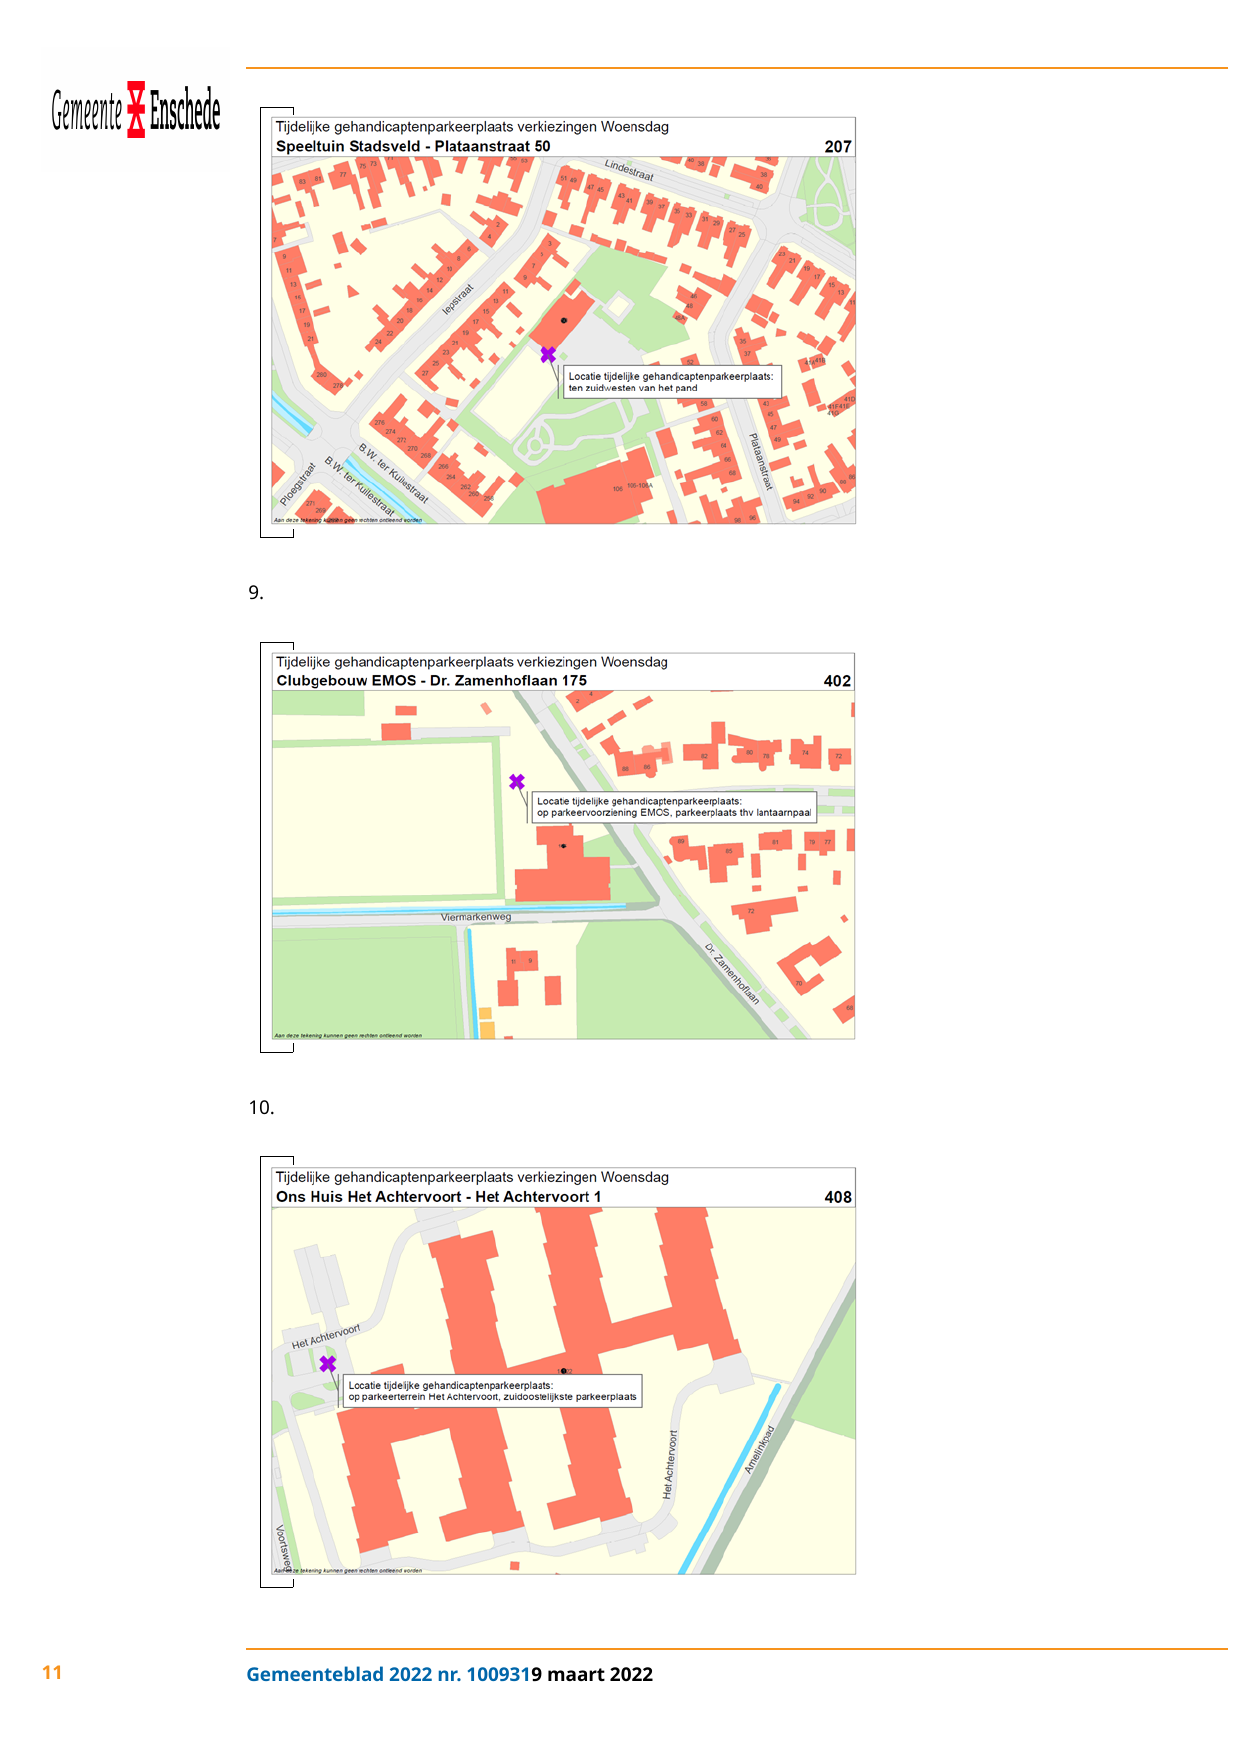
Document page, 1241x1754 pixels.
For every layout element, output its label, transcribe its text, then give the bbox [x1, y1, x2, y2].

picture [268, 115, 860, 529]
picture [268, 1165, 860, 1579]
text 9. [248, 579, 1152, 605]
picture [41, 47, 231, 172]
text 10. [248, 1094, 1152, 1120]
picture [268, 650, 860, 1043]
